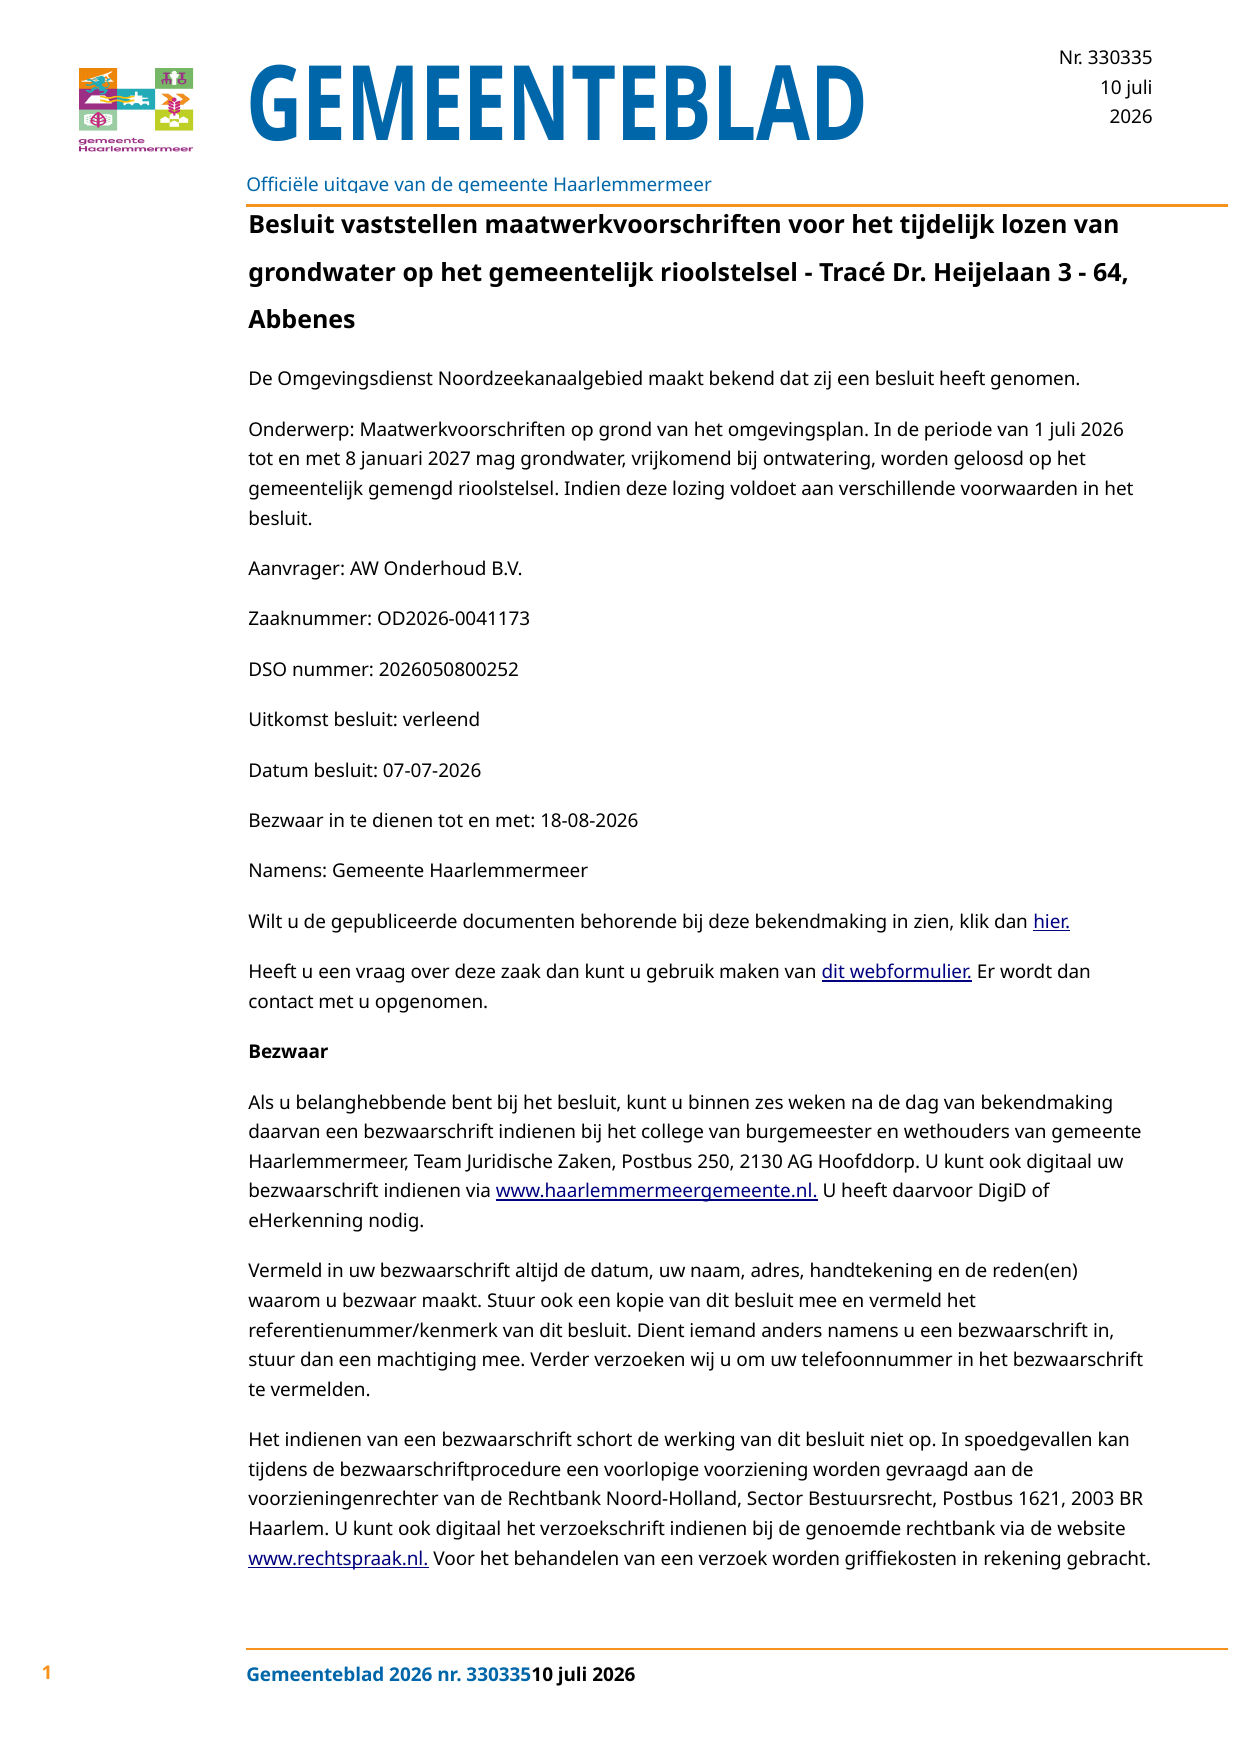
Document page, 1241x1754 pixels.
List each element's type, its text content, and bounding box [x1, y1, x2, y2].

text De Omgevingsdienst Noordzeekanaalgebied maakt bekend dat zij een besluit heeft genomen. [248, 366, 1152, 391]
text Uitkomst besluit: verleend [248, 706, 1152, 732]
text Wilt u de gepubliceerde documenten behorende bij deze bekendmaking in zien, klik dan hier. [248, 908, 1152, 934]
text Zaaknummer: OD2026-0041173 [248, 606, 1152, 631]
text Aanvrager: AW Onderhoud B.V. [248, 555, 1152, 581]
text Namens: Gemeente Haarlemmermeer [248, 858, 1152, 883]
text Onderwerp: Maatwerkvoorschriften op grond van het omgevingsplan. In de periode van 1 juli 2026 tot en met 8 januari 2027 mag grondwater, vrijkomend bij ontwatering, worden geloosd op het gemeentelijk gemengd rioolstelsel. Indien deze lozing voldoet aan verschillende voorwaarden in het besluit. [248, 416, 1152, 530]
text Bezwaar in te dienen tot en met: 18-08-2026 [248, 807, 1152, 833]
text Datum besluit: 07-07-2026 [248, 757, 1152, 782]
text Heeft u een vraag over deze zaak dan kunt u gebruik maken van dit webformulier. Er wordt dan contact met u opgenomen. [248, 958, 1152, 1014]
picture [41, 47, 231, 172]
text Vermeld in uw bezwaarschrift altijd de datum, uw naam, adres, handtekening en de reden(en) waarom u bezwaar maakt. Stuur ook een kopie van dit besluit mee en vermeld het referentienummer/kenmerk van dit besluit. Dient iemand anders namens u een bezwaarschrift in, stuur dan een machtiging mee. Verder verzoeken wij u om uw telefoonnummer in het bezwaarschrift te vermelden. [248, 1258, 1152, 1402]
text DSO nummer: 2026050800252 [248, 656, 1152, 682]
text Bezwaar [248, 1038, 1152, 1064]
text Als u belanghebbende bent bij het besluit, kunt u binnen zes weken na de dag van bekendmaking daarvan een bezwaarschrift indienen bij het college van burgemeester en wethouders van gemeente Haarlemmermeer, Team Juridische Zaken, Postbus 250, 2130 AG Hoofddorp. U kunt ook digitaal uw bezwaarschrift indienen via www.haarlemmermeergemeente.nl. U heeft daarvoor DigiD of eHerkenning nodig. [248, 1089, 1152, 1233]
text Het indienen van een bezwaarschrift schort de werking van dit besluit niet op. In spoedgevallen kan tijdens de bezwaarschriftprocedure een voorlopige voorziening worden gevraagd aan de voorzieningenrechter van de Rechtbank Noord-Holland, Sector Bestuursrecht, Postbus 1621, 2003 BR Haarlem. U kunt ook digitaal het verzoekschrift indienen bij de genoemde rechtbank via de website www.rechtspraak.nl. Voor het behandelen van een verzoek worden griffiekosten in rekening gebracht. [248, 1426, 1152, 1570]
text Besluit vaststellen maatwerkvoorschriften voor het tijdelijk lozen van grondwater op het gemeentelijk rioolstelsel - Tracé Dr. Heijelaan 3 - 64, Abbenes [248, 207, 1152, 336]
